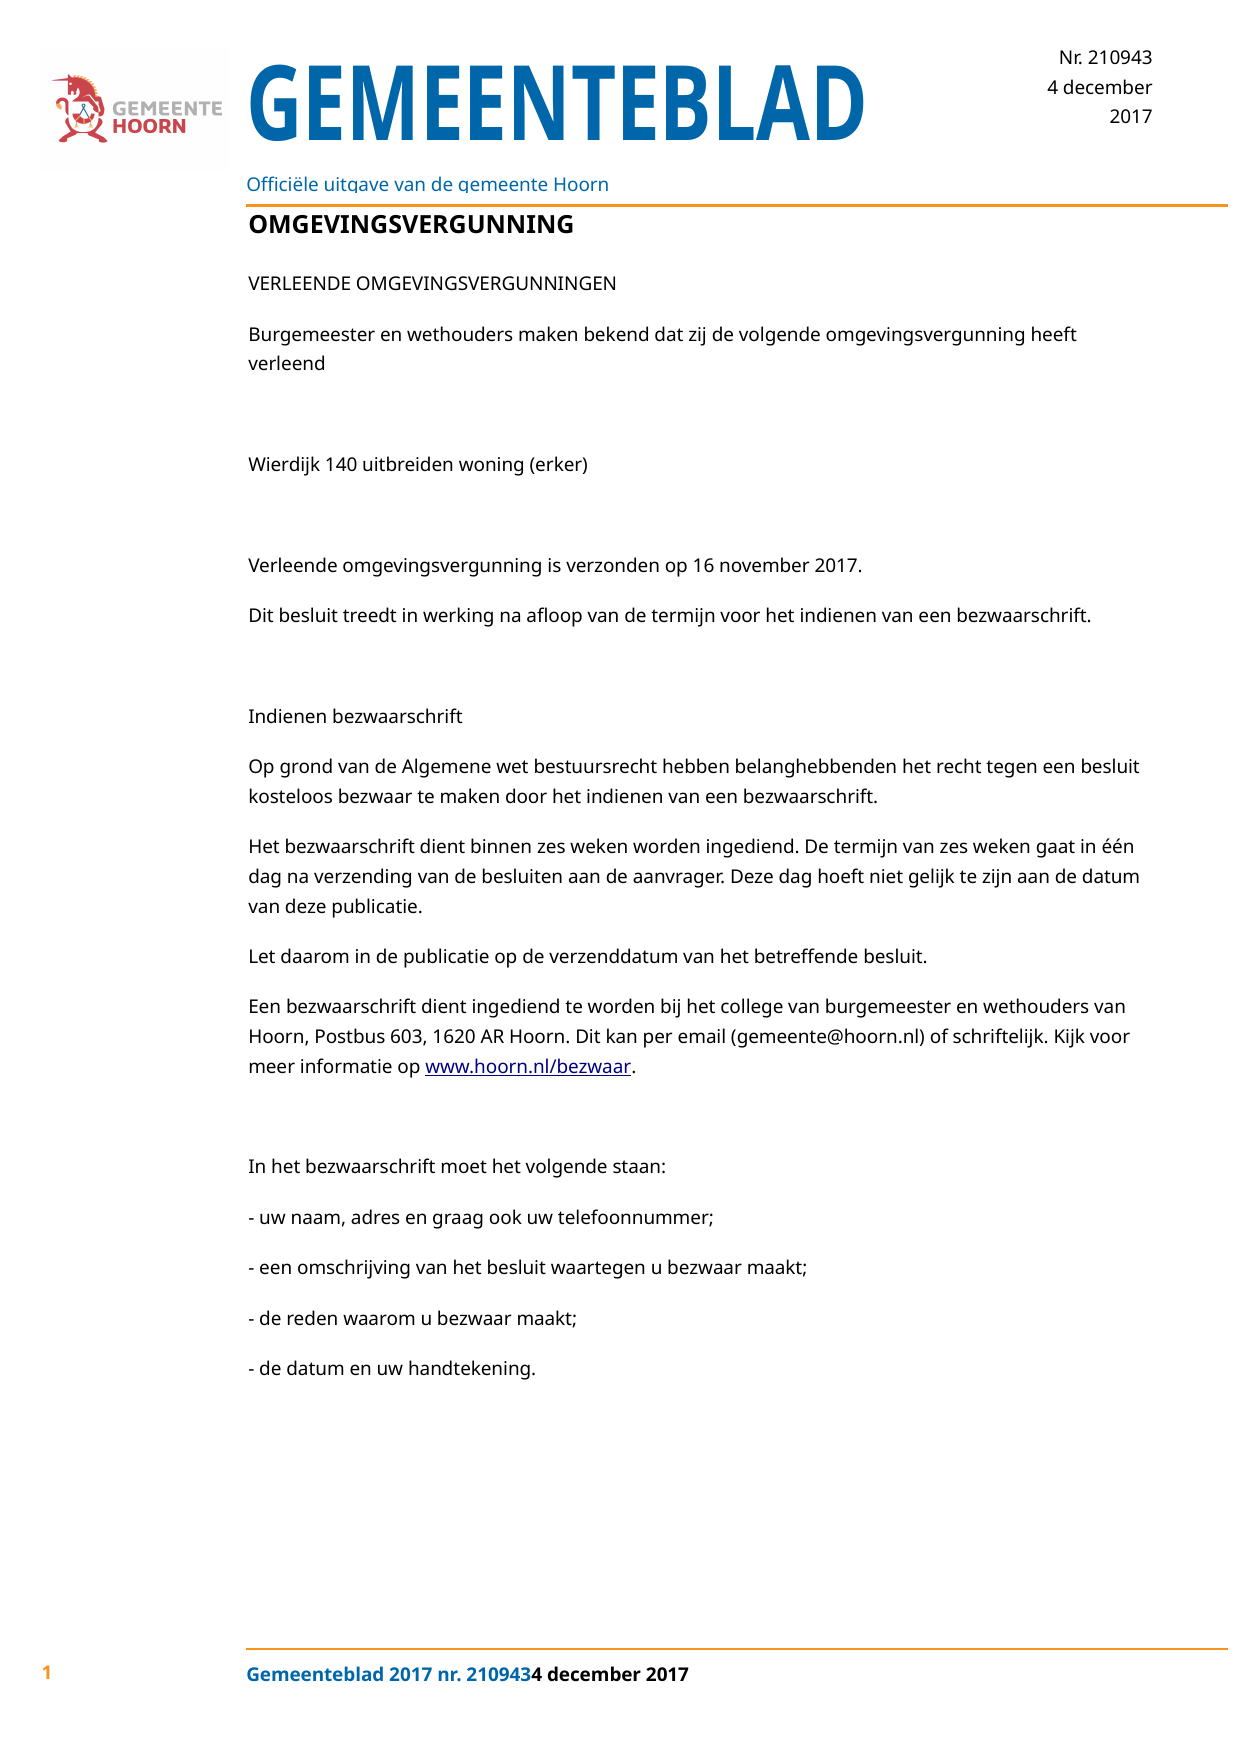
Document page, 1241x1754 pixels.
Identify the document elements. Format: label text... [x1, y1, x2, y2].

text - uw naam, adres en graag ook uw telefoonnummer; [248, 1204, 1152, 1230]
text Verleende omgevingsvergunning is verzonden op 16 november 2017. [248, 552, 1152, 578]
text OMGEVINGSVERGUNNING [248, 207, 1152, 241]
text In het bezwaarschrift moet het volgende staan: [248, 1154, 1152, 1179]
text - de reden waarom u bezwaar maakt; [248, 1305, 1152, 1331]
text Let daarom in de publicatie op de verzenddatum van het betreffende besluit. [248, 943, 1152, 969]
text Op grond van de Algemene wet bestuursrecht hebben belanghebbenden het recht tegen een besluit kosteloos bezwaar te maken door het indienen van een bezwaarschrift. [248, 754, 1152, 809]
text - een omschrijving van het besluit waartegen u bezwaar maakt; [248, 1254, 1152, 1280]
text Dit besluit treedt in werking na afloop van de termijn voor het indienen van een bezwaarschrift. [248, 602, 1152, 628]
text Een bezwaarschrift dient ingediend te worden bij het college van burgemeester en wethouders van Hoorn, Postbus 603, 1620 AR Hoorn. Dit kan per email (gemeente@hoorn.nl) of schriftelijk. Kijk voor meer informatie op www.hoorn.nl/bezwaar. [248, 994, 1152, 1078]
text Indienen bezwaarschrift [248, 703, 1152, 729]
text Het bezwaarschrift dient binnen zes weken worden ingediend. De termijn van zes weken gaat in één dag na verzending van de besluiten aan de aanvrager. Deze dag hoeft niet gelijk te zijn aan de datum van deze publicatie. [248, 834, 1152, 918]
text Wierdijk 140 uitbreiden woning (erker) [248, 451, 1152, 477]
picture [41, 47, 231, 172]
text VERLEENDE OMGEVINGSVERGUNNINGEN [248, 270, 1152, 296]
text Burgemeester en wethouders maken bekend dat zij de volgende omgevingsvergunning heeft verleend [248, 321, 1152, 376]
text - de datum en uw handtekening. [248, 1355, 1152, 1381]
